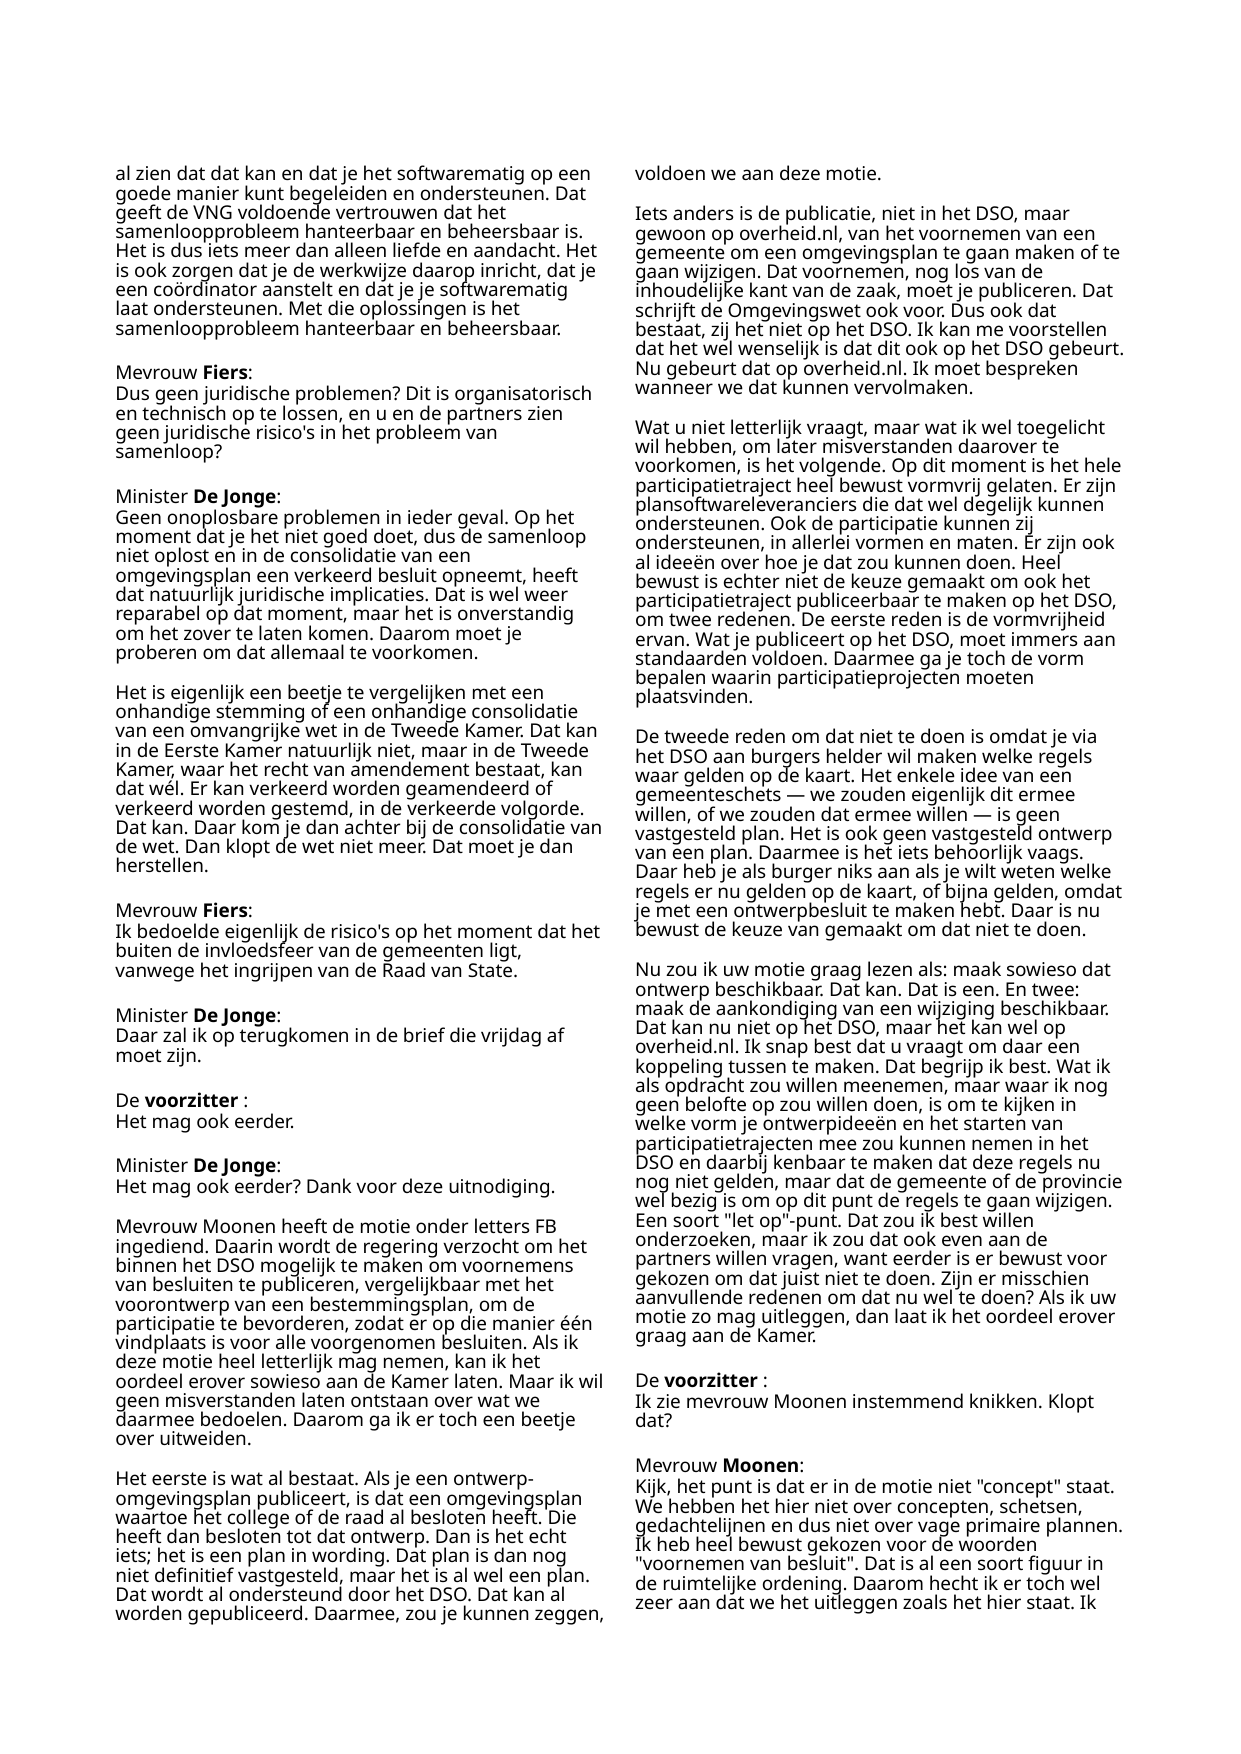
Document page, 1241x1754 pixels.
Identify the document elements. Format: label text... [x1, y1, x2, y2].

text al zien dat dat kan en dat je het softwarematig op een goede manier kunt begeleiden en ondersteunen. Dat geeft de VNG voldoende vertrouwen dat het samenloopprobleem hanteerbaar en beheersbaar is. Het is dus iets meer dan alleen liefde en aandacht. Het is ook zorgen dat je de werkwijze daarop inricht, dat je een coördinator aanstelt en dat je je softwarematig laat ondersteunen. Met die oplossingen is het samenloopprobleem hanteerbaar en beheersbaar. [115, 165, 605, 339]
text Minister De Jonge: [115, 1153, 605, 1178]
text Kijk, het punt is dat er in de motie niet "concept" staat. We hebben het hier niet over concepten, schetsen, gedachtelijnen en dus niet over vage primaire plannen. Ik heb heel bewust gekozen voor de woorden "voornemen van besluit". Dat is al een soort figuur in de ruimtelijke ordening. Daarom hecht ik er toch wel zeer aan dat we het uitleggen zoals het hier staat. Ik [635, 1478, 1125, 1613]
text Het eerste is wat al bestaat. Als je een ontwerp-omgevingsplan publiceert, is dat een omgevingsplan waartoe het college of de raad al besloten heeft. Die heeft dan besloten tot dat ontwerp. Dan is het echt iets; het is een plan in wording. Dat plan is dan nog niet definitief vastgesteld, maar het is al wel een plan. Dat wordt al ondersteund door het DSO. Dat kan al worden gepubliceerd. Daarmee, zou je kunnen zeggen, [115, 1470, 605, 1624]
text Mevrouw Fiers: [115, 897, 605, 923]
text Dus geen juridische problemen? Dit is organisatorisch en technisch op te lossen, en u en de partners zien geen juridische risico's in het probleem van samenloop? [115, 385, 605, 462]
text Minister De Jonge: [115, 1002, 605, 1027]
text De voorzitter : [115, 1087, 605, 1113]
text Ik zie mevrouw Moonen instemmend knikken. Klopt dat? [635, 1393, 1125, 1432]
text Het mag ook eerder? Dank voor deze uitnodiging. [115, 1178, 605, 1198]
text Geen onoplosbare problemen in ieder geval. Op het moment dat je het niet goed doet, dus de samenloop niet oplost en in de consolidatie van een omgevingsplan een verkeerd besluit opneemt, heeft dat natuurlijk juridische implicaties. Dat is wel weer reparabel op dat moment, maar het is onverstandig om het zover te laten komen. Daarom moet je proberen om dat allemaal te voorkomen. [115, 509, 605, 663]
text Daar zal ik op terugkomen in de brief die vrijdag af moet zijn. [115, 1027, 605, 1066]
text Nu zou ik uw motie graag lezen als: maak sowieso dat ontwerp beschikbaar. Dat kan. Dat is een. En twee: maak de aankondiging van een wijziging beschikbaar. Dat kan nu niet op het DSO, maar het kan wel op overheid.nl. Ik snap best dat u vraagt om daar een koppeling tussen te maken. Dat begrijp ik best. Wat ik als opdracht zou willen meenemen, maar waar ik nog geen belofte op zou willen doen, is om te kijken in welke vorm je ontwerpideeën en het starten van participatietrajecten mee zou kunnen nemen in het DSO en daarbij kenbaar te maken dat deze regels nu nog niet gelden, maar dat de gemeente of de provincie wel bezig is om op dit punt de regels te gaan wijzigen. Een soort "let op"-punt. Dat zou ik best willen onderzoeken, maar ik zou dat ook even aan de partners willen vragen, want eerder is er bewust voor gekozen om dat juist niet te doen. Zijn er misschien aanvullende redenen om dat nu wel te doen? Als ik uw motie zo mag uitleggen, dan laat ik het oordeel erover graag aan de Kamer. [635, 961, 1125, 1347]
text De voorzitter : [635, 1367, 1125, 1393]
text Het is eigenlijk een beetje te vergelijken met een onhandige stemming of een onhandige consolidatie van een omvangrijke wet in de Tweede Kamer. Dat kan in de Eerste Kamer natuurlijk niet, maar in de Tweede Kamer, waar het recht van amendement bestaat, kan dat wél. Er kan verkeerd worden geamendeerd of verkeerd worden gestemd, in de verkeerde volgorde. Dat kan. Daar kom je dan achter bij de consolidatie van de wet. Dan klopt de wet niet meer. Dat moet je dan herstellen. [115, 684, 605, 877]
text Wat u niet letterlijk vraagt, maar wat ik wel toegelicht wil hebben, om later misverstanden daarover te voorkomen, is het volgende. Op dit moment is het hele participatietraject heel bewust vormvrij gelaten. Er zijn plansoftwareleveranciers die dat wel degelijk kunnen ondersteunen. Ook de participatie kunnen zij ondersteunen, in allerlei vormen en maten. Er zijn ook al ideeën over hoe je dat zou kunnen doen. Heel bewust is echter niet de keuze gemaakt om ook het participatietraject publiceerbaar te maken op het DSO, om twee redenen. De eerste reden is de vormvrijheid ervan. Wat je publiceert op het DSO, moet immers aan standaarden voldoen. Daarmee ga je toch de vorm bepalen waarin participatieprojecten moeten plaatsvinden. [635, 419, 1125, 708]
text Ik bedoelde eigenlijk de risico's op het moment dat het buiten de invloedsfeer van de gemeenten ligt, vanwege het ingrijpen van de Raad van State. [115, 923, 605, 981]
text Het mag ook eerder. [115, 1113, 605, 1132]
text voldoen we aan deze motie. [635, 165, 1125, 184]
text De tweede reden om dat niet te doen is omdat je via het DSO aan burgers helder wil maken welke regels waar gelden op de kaart. Het enkele idee van een gemeenteschets — we zouden eigenlijk dit ermee willen, of we zouden dat ermee willen — is geen vastgesteld plan. Het is ook geen vastgesteld ontwerp van een plan. Daarmee is het iets behoorlijk vaags. Daar heb je als burger niks aan als je wilt weten welke regels er nu gelden op de kaart, of bijna gelden, omdat je met een ontwerpbesluit te maken hebt. Daar is nu bewust de keuze van gemaakt om dat niet te doen. [635, 728, 1125, 941]
text Mevrouw Fiers: [115, 359, 605, 385]
text Minister De Jonge: [115, 483, 605, 509]
text Mevrouw Moonen heeft de motie onder letters FB ingediend. Daarin wordt de regering verzocht om het binnen het DSO mogelijk te maken om voornemens van besluiten te publiceren, vergelijkbaar met het voorontwerp van een bestemmingsplan, om de participatie te bevorderen, zodat er op die manier één vindplaats is voor alle voorgenomen besluiten. Als ik deze motie heel letterlijk mag nemen, kan ik het oordeel erover sowieso aan de Kamer laten. Maar ik wil geen misverstanden laten ontstaan over wat we daarmee bedoelen. Daarom ga ik er toch een beetje over uitweiden. [115, 1218, 605, 1450]
text Iets anders is de publicatie, niet in het DSO, maar gewoon op overheid.nl, van het voornemen van een gemeente om een omgevingsplan te gaan maken of te gaan wijzigen. Dat voornemen, nog los van de inhoudelijke kant van de zaak, moet je publiceren. Dat schrijft de Omgevingswet ook voor. Dus ook dat bestaat, zij het niet op het DSO. Ik kan me voorstellen dat het wel wenselijk is dat dit ook op het DSO gebeurt. Nu gebeurt dat op overheid.nl. Ik moet bespreken wanneer we dat kunnen vervolmaken. [635, 205, 1125, 398]
text Mevrouw Moonen: [635, 1453, 1125, 1478]
